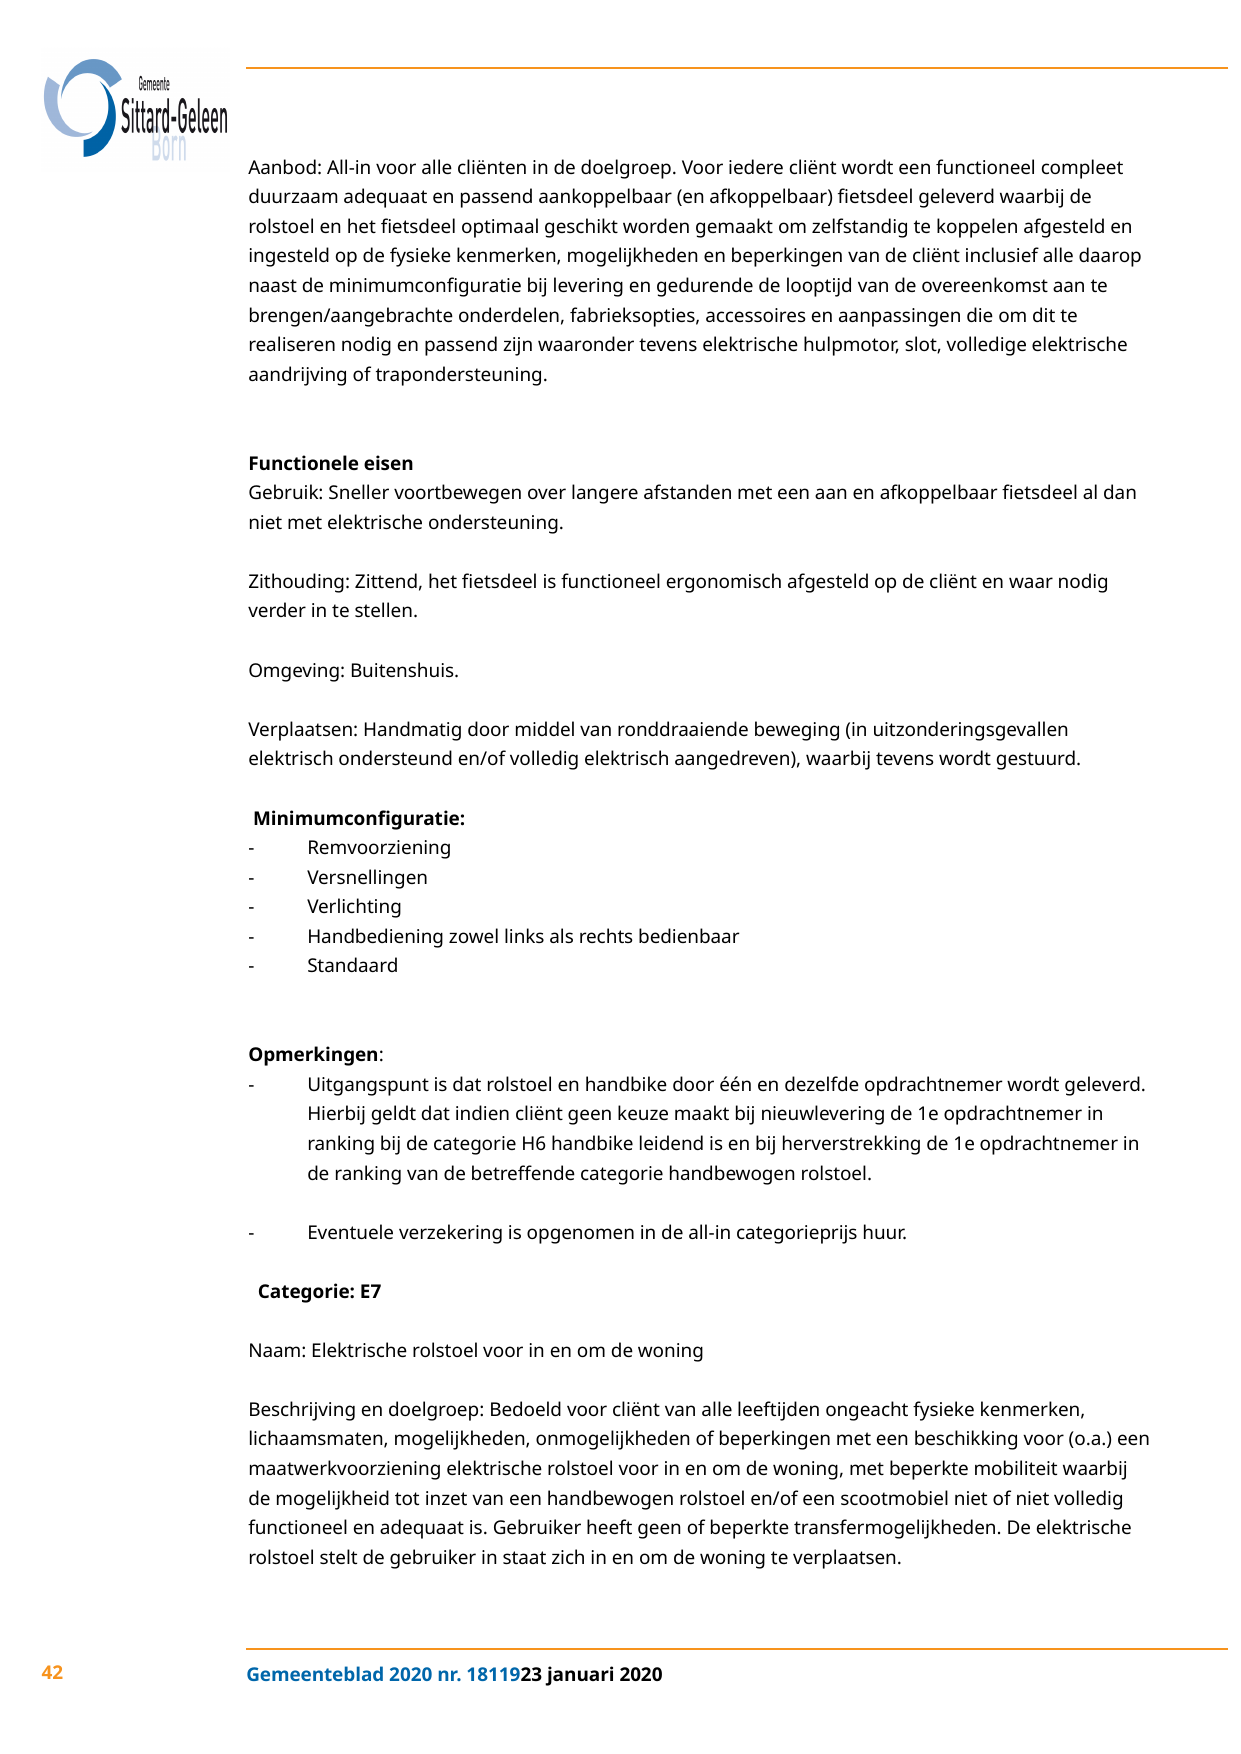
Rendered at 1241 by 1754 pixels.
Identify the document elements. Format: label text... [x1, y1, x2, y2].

text Gebruik: Sneller voortbewegen over langere afstanden met een aan en afkoppelbaar fietsdeel al dan niet met elektrische ondersteuning. [248, 479, 1152, 535]
text Aanbod: All-in voor alle cliënten in de doelgroep. Voor iedere cliënt wordt een functioneel compleet duurzaam adequaat en passend aankoppelbaar (en afkoppelbaar) fietsdeel geleverd waarbij de rolstoel en het fietsdeel optimaal geschikt worden gemaakt om zelfstandig te koppelen afgesteld en ingesteld op de fysieke kenmerken, mogelijkheden en beperkingen van de cliënt inclusief alle daarop naast de minimumconfiguratie bij levering en gedurende de looptijd van de overeenkomst aan te brengen/aangebrachte onderdelen, fabrieksopties, accessoires en aanpassingen die om dit te realiseren nodig en passend zijn waaronder tevens elektrische hulpmotor, slot, volledige elektrische aandrijving of trapondersteuning. [248, 154, 1152, 387]
list Verlichting [248, 893, 1152, 919]
list Uitgangspunt is dat rolstoel en handbike door één en dezelfde opdrachtnemer wordt geleverd. Hierbij geldt dat indien cliënt geen keuze maakt bij nieuwlevering de 1e opdrachtnemer in ranking bij de categorie H6 handbike leidend is en bij herverstrekking de 1e opdrachtnemer in de ranking van de betreffende categorie handbewogen rolstoel. [248, 1071, 1152, 1186]
text Opmerkingen: [248, 1041, 1152, 1067]
text Naam: Elektrische rolstoel voor in en om de woning [248, 1337, 1152, 1362]
text Functionele eisen [248, 450, 1152, 476]
text Omgeving: Buitenshuis. [248, 657, 1152, 683]
list Versnellingen [248, 864, 1152, 890]
table_header Categorie: E7 [248, 1278, 1152, 1333]
text Beschrijving en doelgroep: Bedoeld voor cliënt van alle leeftijden ongeacht fysieke kenmerken, lichaamsmaten, mogelijkheden, onmogelijkheden of beperkingen met een beschikking voor (o.a.) een maatwerkvoorziening elektrische rolstoel voor in en om de woning, met beperkte mobiliteit waarbij de mogelijkheid tot inzet van een handbewogen rolstoel en/of een scootmobiel niet of niet volledig functioneel en adequaat is. Gebruiker heeft geen of beperkte transfermogelijkheden. De elektrische rolstoel stelt de gebruiker in staat zich in en om de woning te verplaatsen. [248, 1396, 1152, 1569]
list Standaard [248, 953, 1152, 978]
list Eventuele verzekering is opgenomen in de all-in categorieprijs huur. [248, 1219, 1152, 1245]
list Handbediening zowel links als rechts bedienbaar [248, 923, 1152, 949]
text Verplaatsen: Handmatig door middel van ronddraaiende beweging (in uitzonderingsgevallen elektrisch ondersteund en/of volledig elektrisch aangedreven), waarbij tevens wordt gestuurd. [248, 716, 1152, 771]
list Remvoorziening [248, 834, 1152, 860]
picture [41, 47, 231, 172]
text Zithouding: Zittend, het fietsdeel is functioneel ergonomisch afgesteld op de cliënt en waar nodig verder in te stellen. [248, 568, 1152, 623]
text Minimumconfiguratie: [248, 805, 1152, 831]
